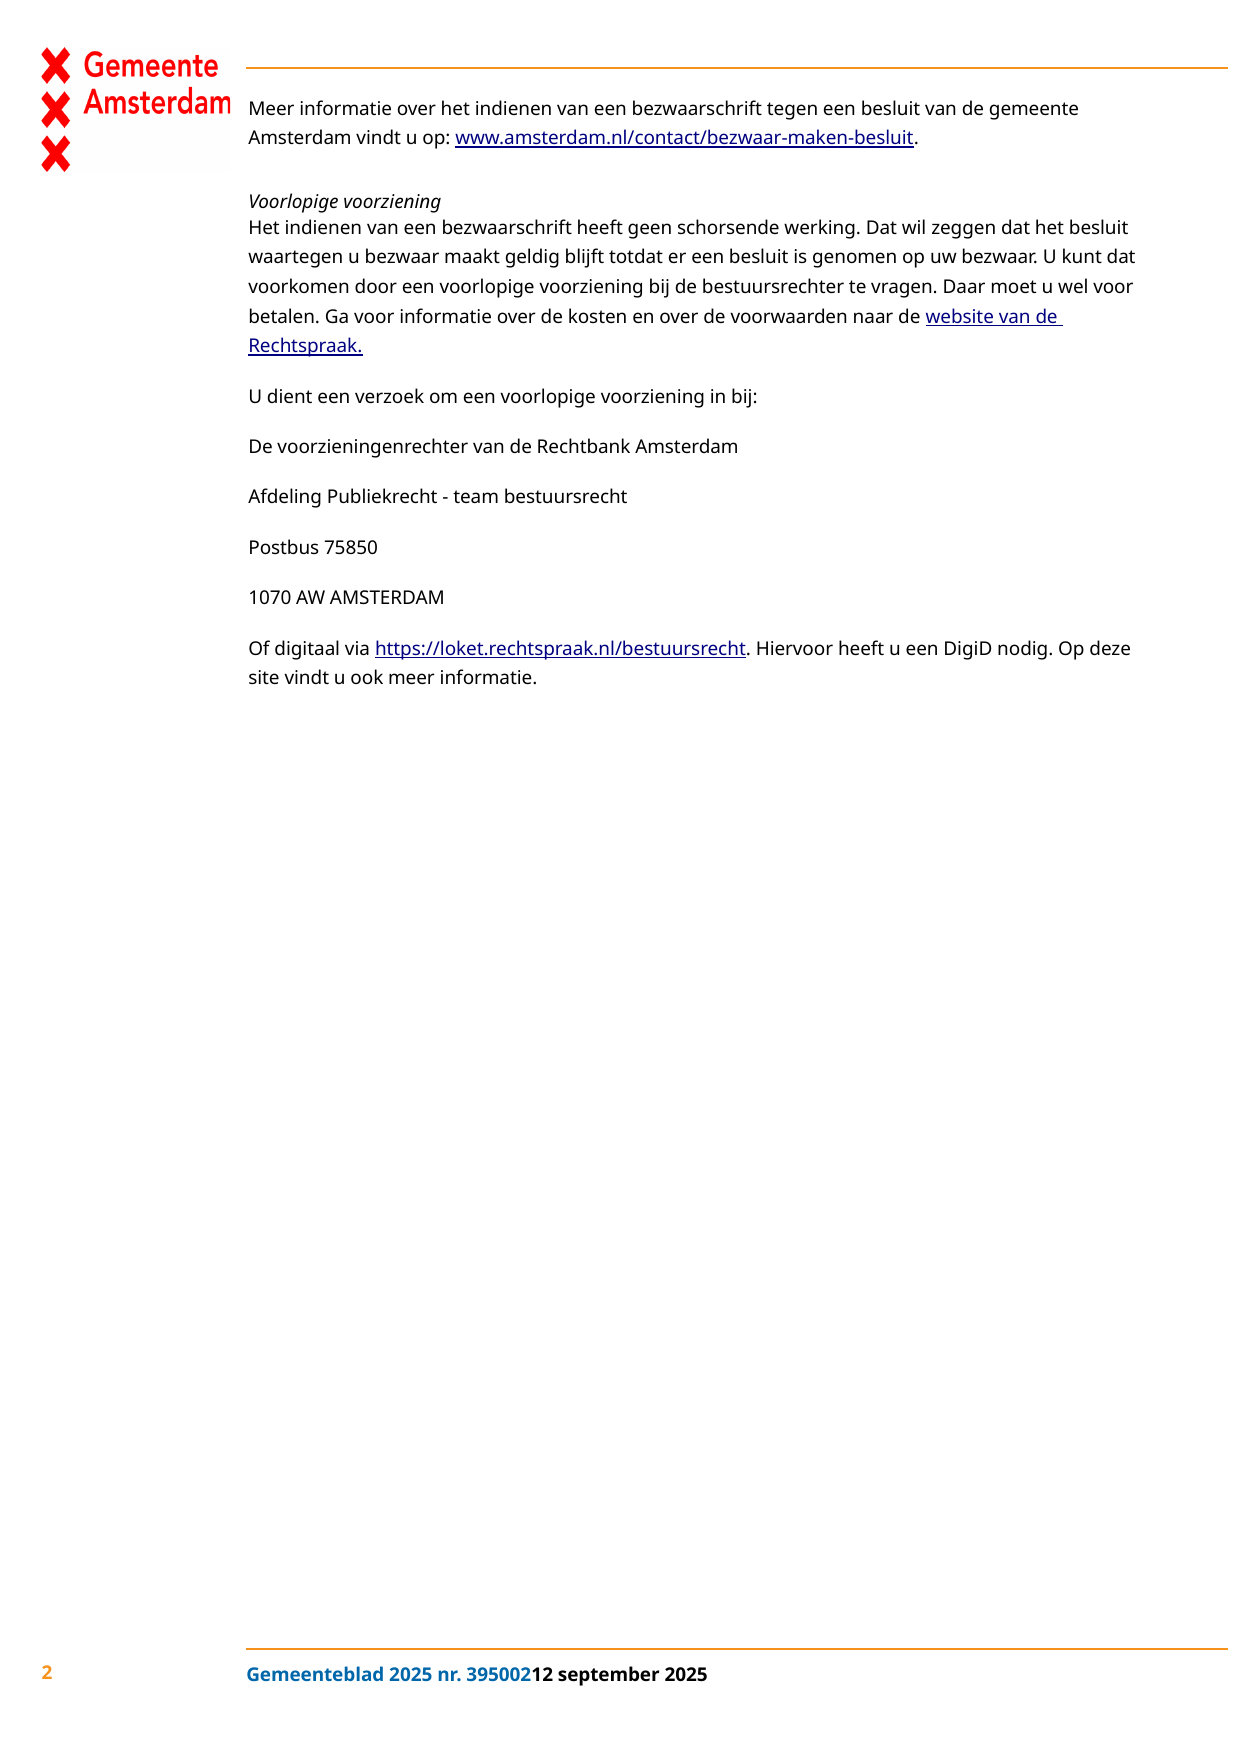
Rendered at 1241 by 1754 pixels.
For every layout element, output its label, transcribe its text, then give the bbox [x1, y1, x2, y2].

text Voorlopige voorziening [248, 188, 1152, 214]
text De voorzieningenrechter van de Rechtbank Amsterdam [248, 433, 1152, 459]
picture [41, 47, 231, 172]
text Of digitaal via https://loket.rechtspraak.nl/bestuursrecht. Hiervoor heeft u een DigiD nodig. Op deze site vindt u ook meer informatie. [248, 635, 1152, 690]
text Postbus 75850 [248, 534, 1152, 560]
text Meer informatie over het indienen van een bezwaarschrift tegen een besluit van de gemeente Amsterdam vindt u op: www.amsterdam.nl/contact/bezwaar-maken-besluit. [248, 95, 1152, 150]
text 1070 AW AMSTERDAM [248, 584, 1152, 610]
text Het indienen van een bezwaarschrift heeft geen schorsende werking. Dat wil zeggen dat het besluit waartegen u bezwaar maakt geldig blijft totdat er een besluit is genomen op uw bezwaar. U kunt dat voorkomen door een voorlopige voorziening bij de bestuursrechter te vragen. Daar moet u wel voor betalen. Ga voor informatie over de kosten en over de voorwaarden naar de website van de Rechtspraak. [248, 214, 1152, 358]
text U dient een verzoek om een voorlopige voorziening in bij: [248, 383, 1152, 408]
text Afdeling Publiekrecht - team bestuursrecht [248, 484, 1152, 509]
